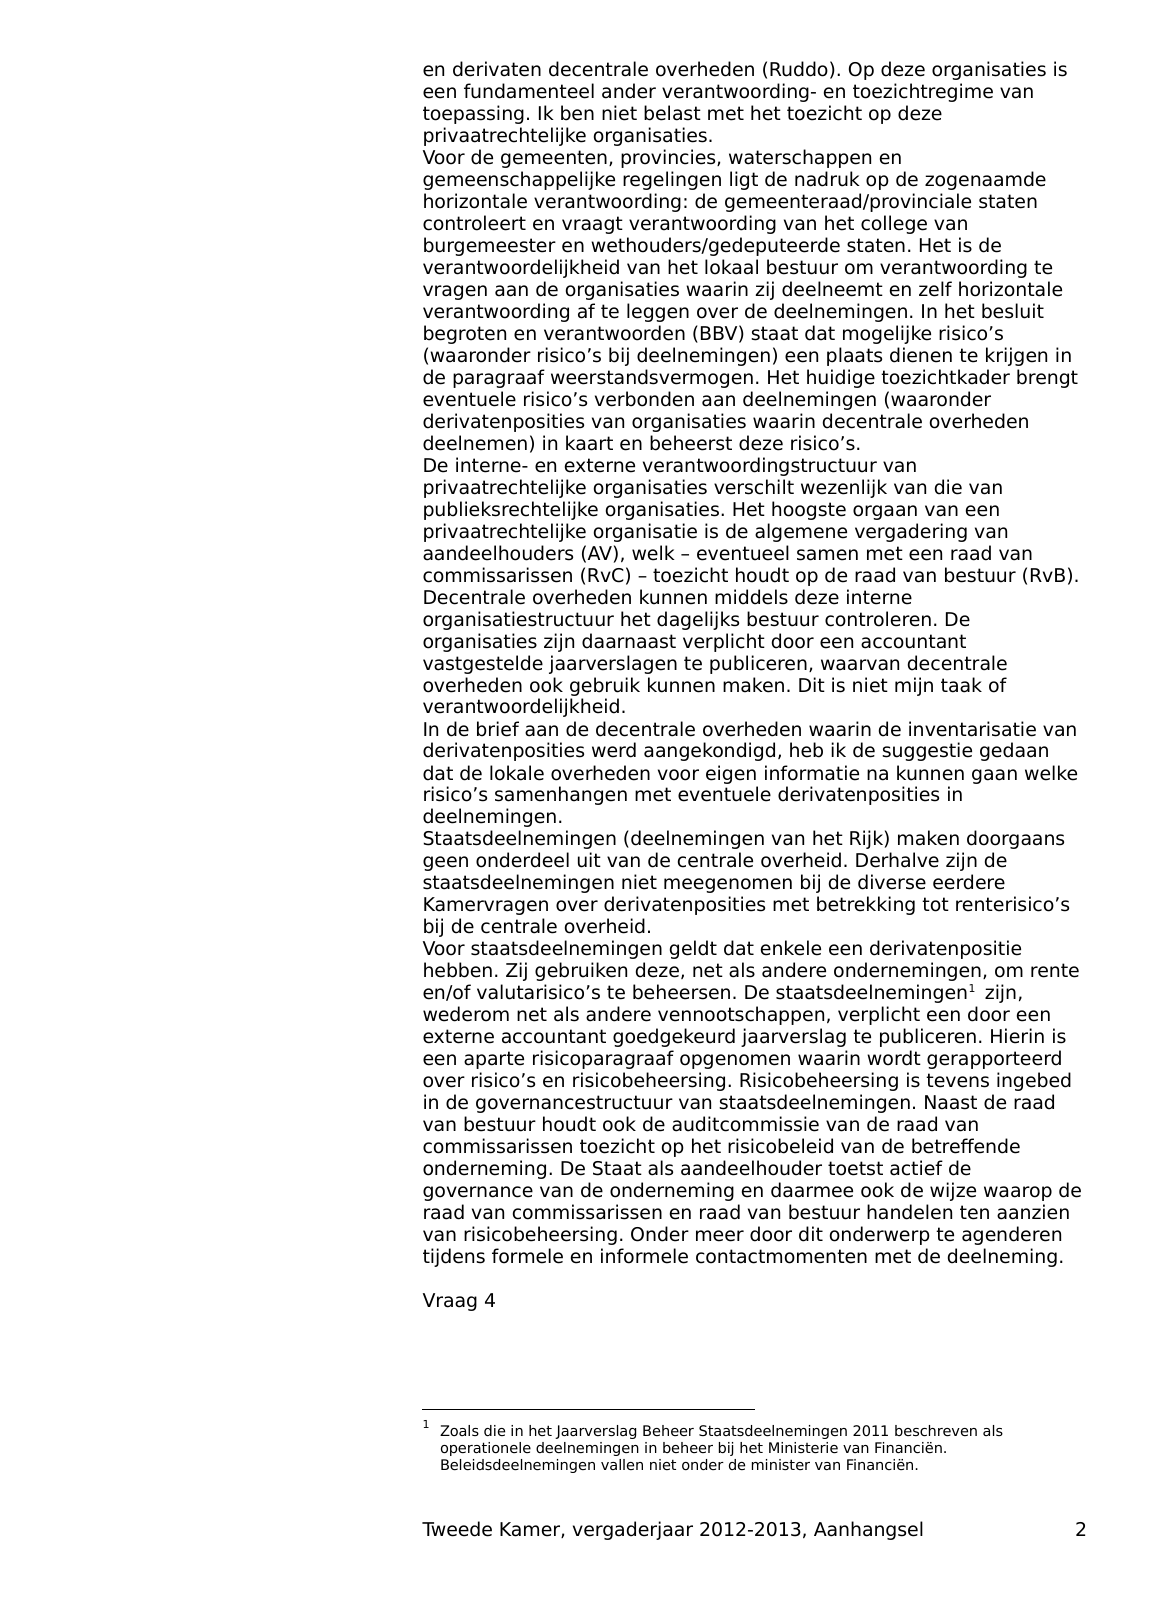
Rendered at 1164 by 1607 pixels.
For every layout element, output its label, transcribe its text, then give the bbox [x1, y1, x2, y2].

text Voor de gemeenten, provincies, waterschappen en gemeenschappelijke regelingen ligt de nadruk op de zogenaamde horizontale verantwoording: de gemeenteraad/provinciale staten controleert en vraagt verantwoording van het college van burgemeester en wethouders/gedeputeerde staten. Het is de verantwoordelijkheid van het lokaal bestuur om verantwoording te vragen aan de organisaties waarin zij deelneemt en zelf horizontale verantwoording af te leggen over de deelnemingen. In het besluit begroten en verantwoorden (BBV) staat dat mogelijke risico’s (waaronder risico’s bij deelnemingen) een plaats dienen te krijgen in de paragraaf weerstandsvermogen. Het huidige toezichtkader brengt eventuele risico’s verbonden aan deelnemingen (waaronder derivatenposities van organisaties waarin decentrale overheden deelnemen) in kaart en beheerst deze risico’s. [422, 147, 1087, 455]
text De interne- en externe verantwoordingstructuur van privaatrechtelijke organisaties verschilt wezenlijk van die van publieksrechtelijke organisaties. Het hoogste orgaan van een privaatrechtelijke organisatie is de algemene vergadering van aandeelhouders (AV), welk – eventueel samen met een raad van commissarissen (RvC) – toezicht houdt op de raad van bestuur (RvB). Decentrale overheden kunnen middels deze interne organisatiestructuur het dagelijks bestuur controleren. De organisaties zijn daarnaast verplicht door een accountant vastgestelde jaarverslagen te publiceren, waarvan decentrale overheden ook gebruik kunnen maken. Dit is niet mijn taak of verantwoordelijkheid. [422, 455, 1087, 718]
text Zoals die in het Jaarverslag Beheer Staatsdeelnemingen 2011 beschreven als operationele deelnemingen in beheer bij het Ministerie van Financiën. Beleidsdeelnemingen vallen niet onder de minister van Financiën. [422, 1418, 1087, 1474]
text In de brief aan de decentrale overheden waarin de inventarisatie van derivatenposities werd aangekondigd, heb ik de suggestie gedaan dat de lokale overheden voor eigen informatie na kunnen gaan welke risico’s samenhangen met eventuele derivatenposities in deelnemingen. [422, 718, 1087, 828]
text Vraag 4 [422, 1290, 1087, 1312]
text Voor staatsdeelnemingen geldt dat enkele een derivatenpositie hebben. Zij gebruiken deze, net als andere ondernemingen, om rente en/of valutarisico’s te beheersen. De staatsdeelnemingen zijn, wederom net als andere vennootschappen, verplicht een door een externe accountant goedgekeurd jaarverslag te publiceren. Hierin is een aparte risicoparagraaf opgenomen waarin wordt gerapporteerd over risico’s en risicobeheersing. Risicobeheersing is tevens ingebed in de governancestructuur van staatsdeelnemingen. Naast de raad van bestuur houdt ook de auditcommissie van de raad van commissarissen toezicht op het risicobeleid van de betreffende onderneming. De Staat als aandeelhouder toetst actief de governance van de onderneming en daarmee ook de wijze waarop de raad van commissarissen en raad van bestuur handelen ten aanzien van risicobeheersing. Onder meer door dit onderwerp te agenderen tijdens formele en informele contactmomenten met de deelneming. [422, 938, 1087, 1268]
text en derivaten decentrale overheden (Ruddo). Op deze organisaties is een fundamenteel ander verantwoording- en toezichtregime van toepassing. Ik ben niet belast met het toezicht op deze privaatrechtelijke organisaties. [422, 59, 1087, 147]
text Staatsdeelnemingen (deelnemingen van het Rijk) maken doorgaans geen onderdeel uit van de centrale overheid. Derhalve zijn de staatsdeelnemingen niet meegenomen bij de diverse eerdere Kamervragen over derivatenposities met betrekking tot renterisico’s bij de centrale overheid. [422, 828, 1087, 938]
